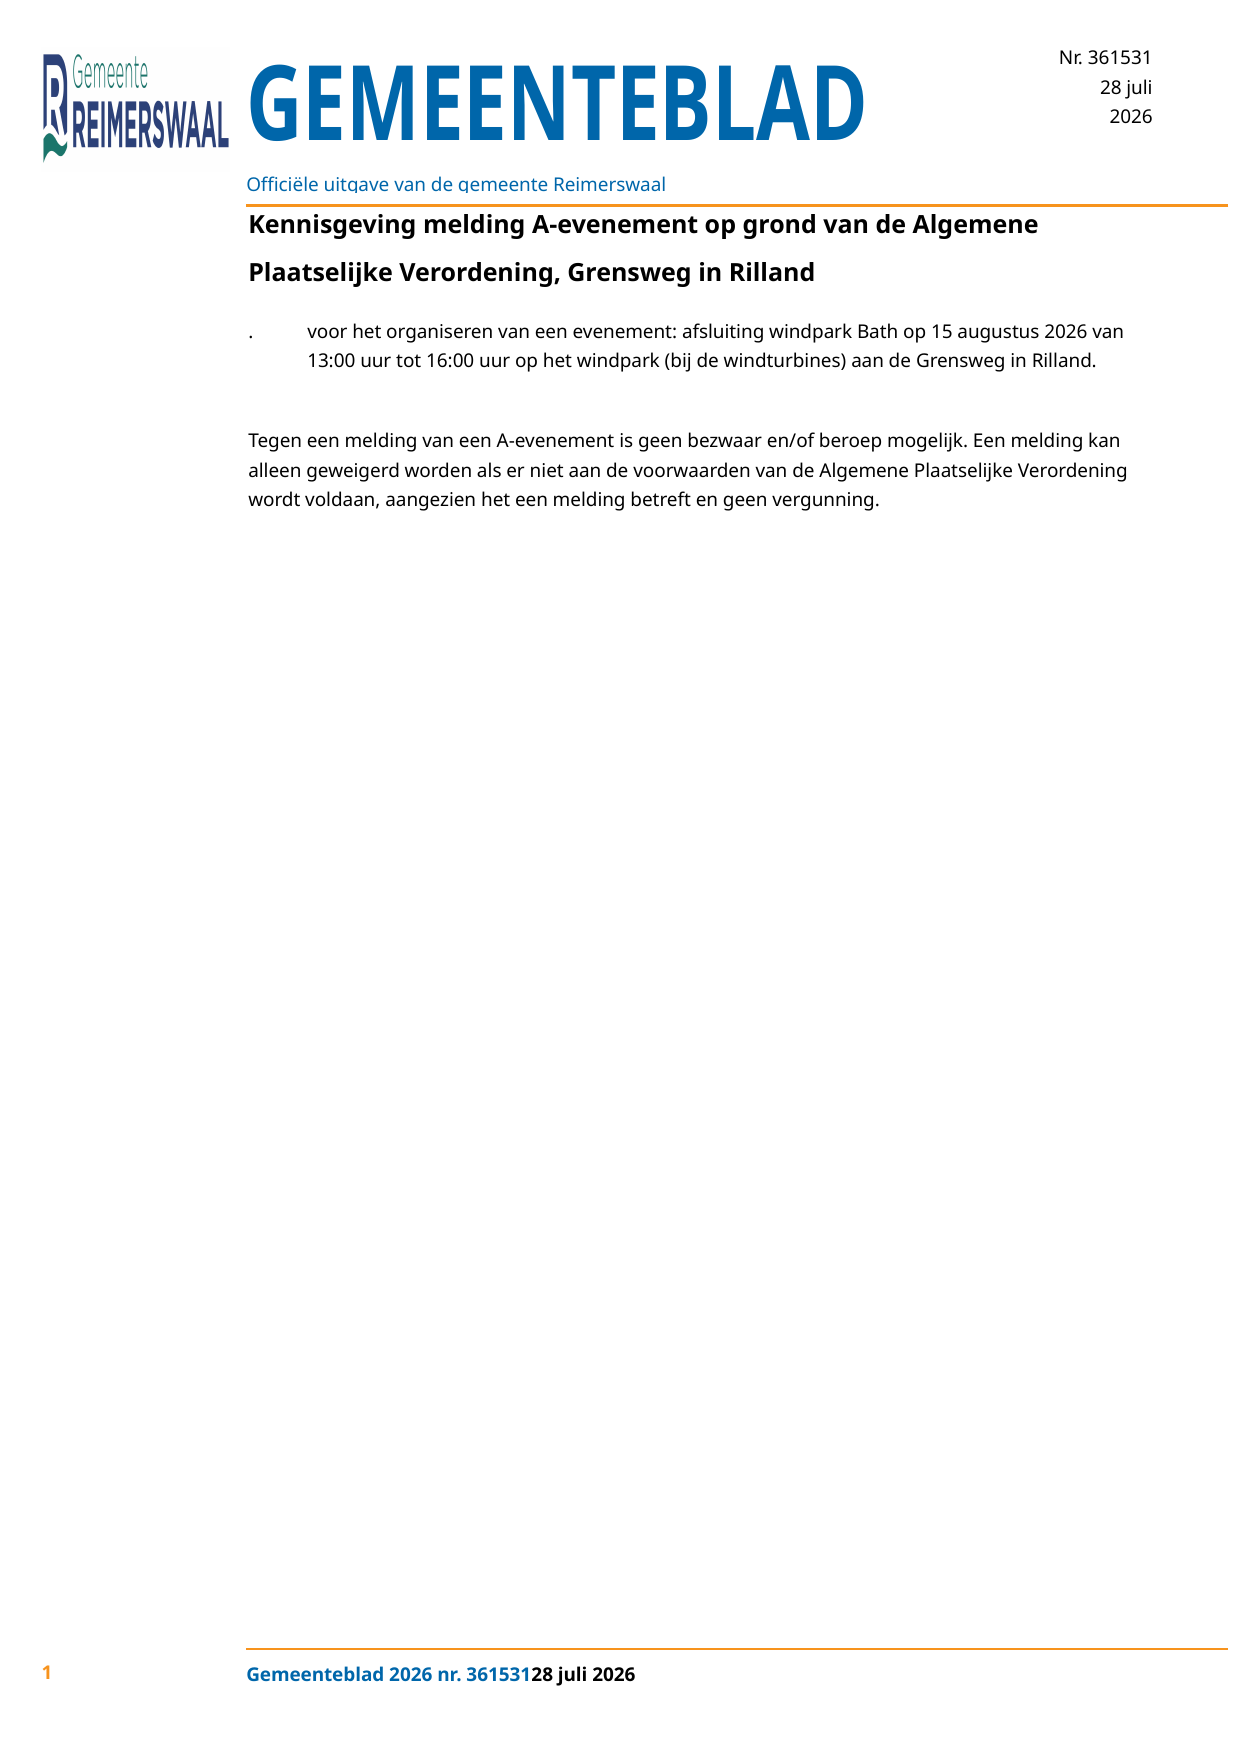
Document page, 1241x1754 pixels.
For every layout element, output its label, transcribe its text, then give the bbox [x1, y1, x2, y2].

text Kennisgeving melding A-evenement op grond van de Algemene Plaatselijke Verordening, Grensweg in Rilland [248, 207, 1152, 288]
picture [41, 47, 231, 172]
text Tegen een melding van een A-evenement is geen bezwaar en/of beroep mogelijk. Een melding kan alleen geweigerd worden als er niet aan de voorwaarden van de Algemene Plaatselijke Verordening wordt voldaan, aangezien het een melding betreft en geen vergunning. [248, 427, 1152, 512]
list voor het organiseren van een evenement: afsluiting windpark Bath op 15 augustus 2026 van 13:00 uur tot 16:00 uur op het windpark (bij de windturbines) aan de Grensweg in Rilland. [248, 318, 1152, 373]
